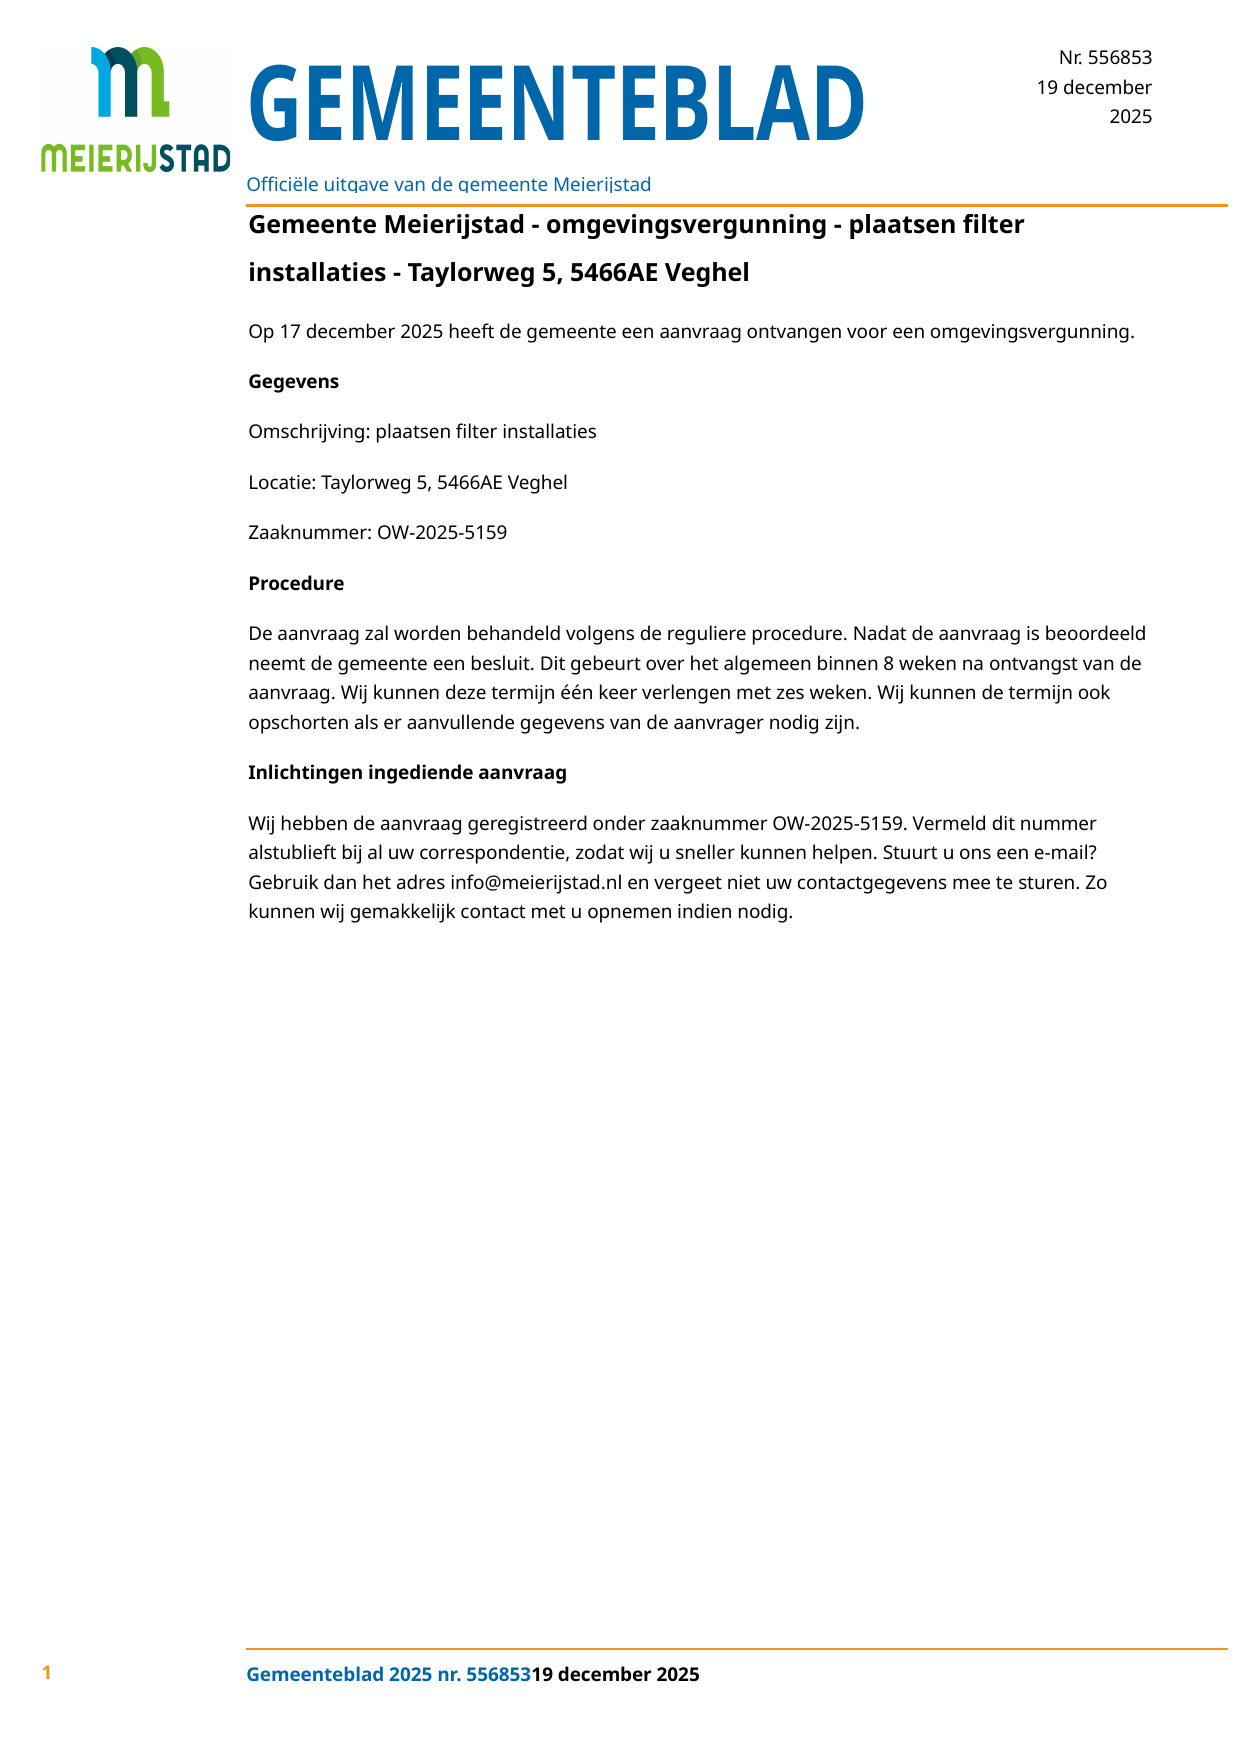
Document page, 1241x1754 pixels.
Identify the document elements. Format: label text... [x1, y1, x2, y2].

text Locatie: Taylorweg 5, 5466AE Veghel [248, 469, 1152, 495]
text Gemeente Meierijstad - omgevingsvergunning - plaatsen filter installaties - Taylorweg 5, 5466AE Veghel [248, 207, 1152, 288]
text Op 17 december 2025 heeft de gemeente een aanvraag ontvangen voor een omgevingsvergunning. [248, 318, 1152, 344]
text De aanvraag zal worden behandeld volgens de reguliere procedure. Nadat de aanvraag is beoordeeld neemt de gemeente een besluit. Dit gebeurt over het algemeen binnen 8 weken na ontvangst van de aanvraag. Wij kunnen deze termijn één keer verlengen met zes weken. Wij kunnen de termijn ook opschorten als er aanvullende gegevens van de aanvrager nodig zijn. [248, 620, 1152, 735]
text Omschrijving: plaatsen filter installaties [248, 419, 1152, 444]
picture [41, 47, 231, 172]
text Inlichtingen ingediende aanvraag [248, 759, 1152, 785]
text Wij hebben de aanvraag geregistreerd onder zaaknummer OW-2025-5159. Vermeld dit nummer alstublieft bij al uw correspondentie, zodat wij u sneller kunnen helpen. Stuurt u ons een e-mail? Gebruik dan het adres info@meierijstad.nl en vergeet niet uw contactgegevens mee te sturen. Zo kunnen wij gemakkelijk contact met u opnemen indien nodig. [248, 810, 1152, 924]
text Zaaknummer: OW-2025-5159 [248, 519, 1152, 545]
text Gegevens [248, 368, 1152, 394]
text Procedure [248, 570, 1152, 596]
